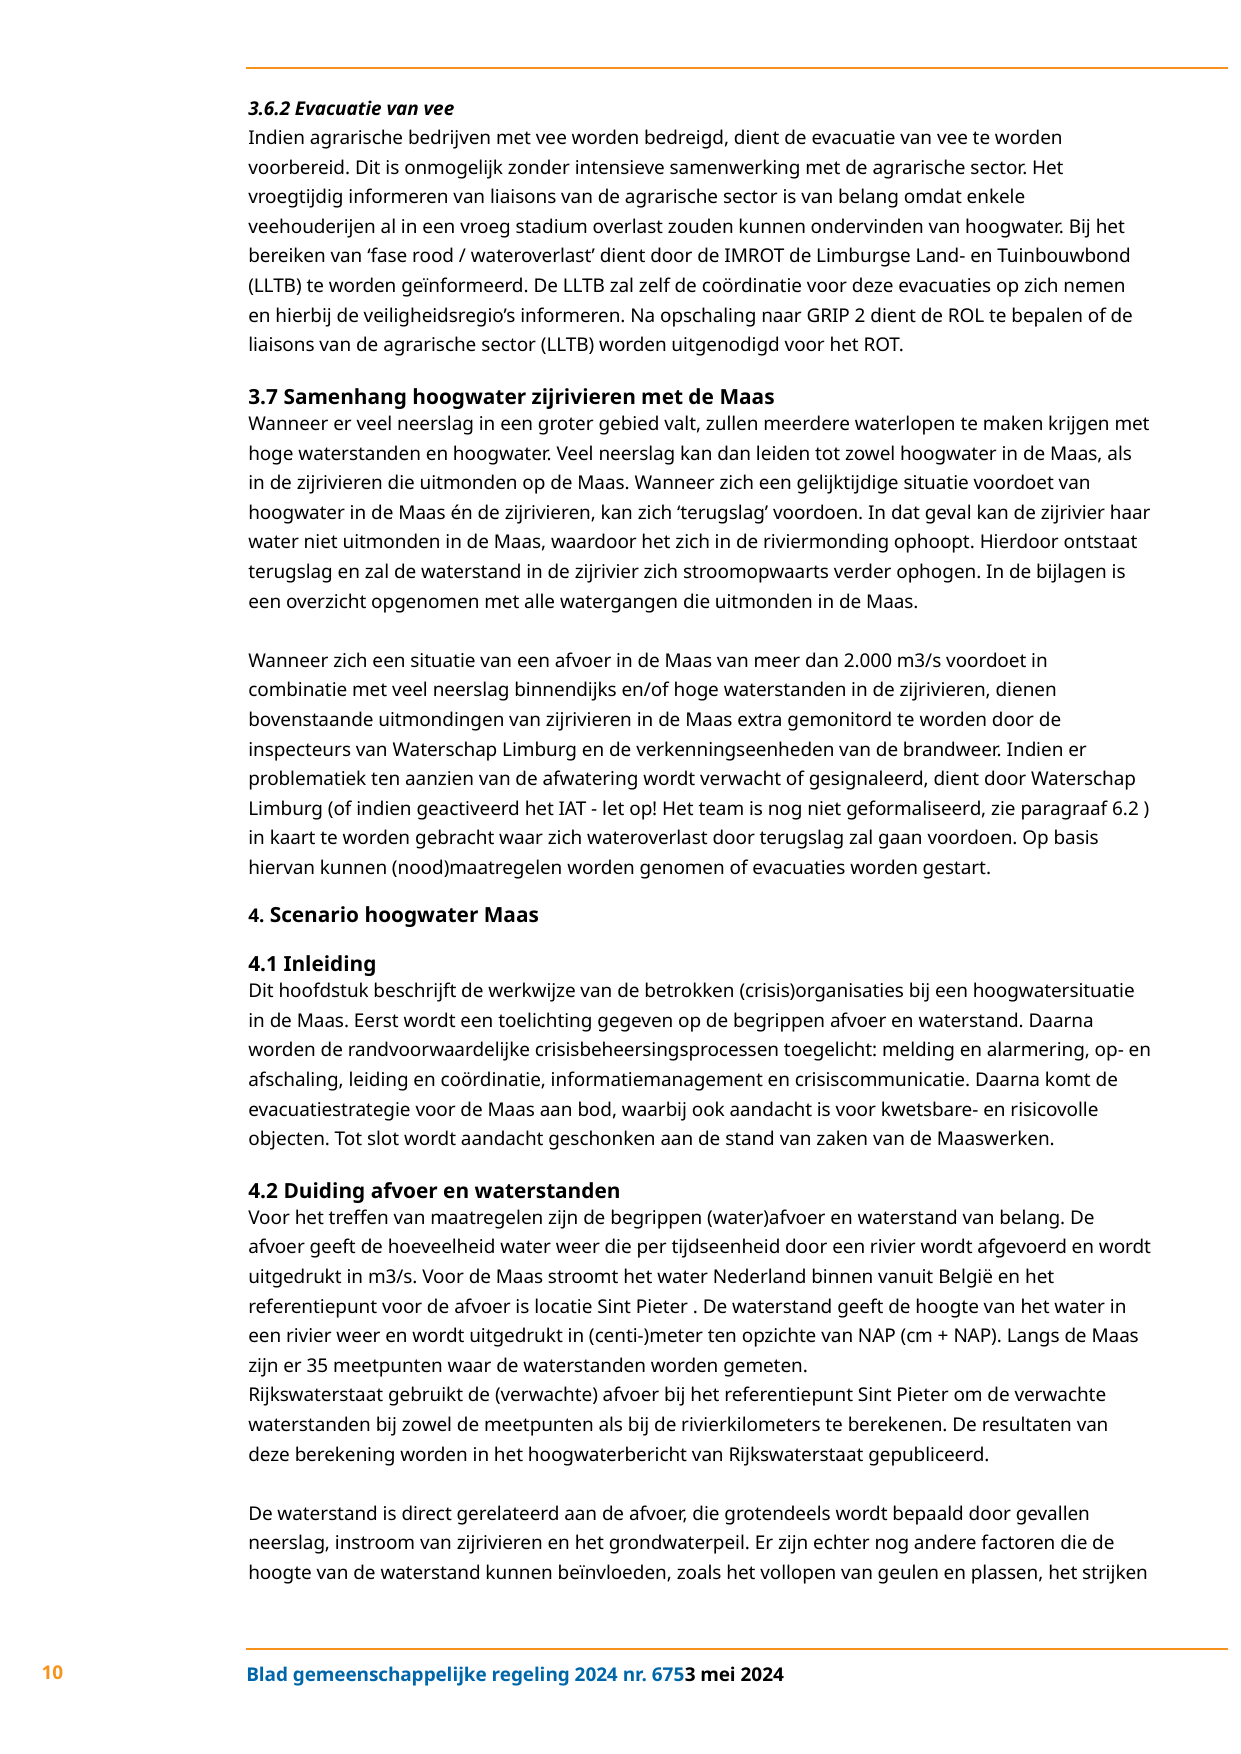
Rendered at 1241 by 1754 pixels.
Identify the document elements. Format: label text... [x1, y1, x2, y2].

text De waterstand is direct gerelateerd aan de afvoer, die grotendeels wordt bepaald door gevallen neerslag, instroom van zijrivieren en het grondwaterpeil. Er zijn echter nog andere factoren die de hoogte van de waterstand kunnen beïnvloeden, zoals het vollopen van geulen en plassen, het strijken [248, 1500, 1152, 1585]
text Voor het treffen van maatregelen zijn de begrippen (water)afvoer en waterstand van belang. De afvoer geeft de hoeveelheid water weer die per tijdseenheid door een rivier wordt afgevoerd en wordt uitgedrukt in m3/s. Voor de Maas stroomt het water Nederland binnen vanuit België en het referentiepunt voor de afvoer is locatie Sint Pieter . De waterstand geeft de hoogte van het water in een rivier weer en wordt uitgedrukt in (centi-)meter ten opzichte van NAP (cm + NAP). Langs de Maas zijn er 35 meetpunten waar de waterstanden worden gemeten. [248, 1204, 1152, 1378]
text Indien agrarische bedrijven met vee worden bedreigd, dient de evacuatie van vee te worden voorbereid. Dit is onmogelijk zonder intensieve samenwerking met de agrarische sector. Het vroegtijdig informeren van liaisons van de agrarische sector is van belang omdat enkele veehouderijen al in een vroeg stadium overlast zouden kunnen ondervinden van hoogwater. Bij het bereiken van ‘fase rood / wateroverlast’ dient door de IMROT de Limburgse Land- en Tuinbouwbond (LLTB) te worden geïnformeerd. De LLTB zal zelf de coördinatie voor deze evacuaties op zich nemen en hierbij de veiligheidsregio’s informeren. Na opschaling naar GRIP 2 dient de ROL te bepalen of de liaisons van de agrarische sector (LLTB) worden uitgenodigd voor het ROT. [248, 124, 1152, 357]
text Wanneer er veel neerslag in een groter gebied valt, zullen meerdere waterlopen te maken krijgen met hoge waterstanden en hoogwater. Veel neerslag kan dan leiden tot zowel hoogwater in de Maas, als in de zijrivieren die uitmonden op de Maas. Wanneer zich een gelijktijdige situatie voordoet van hoogwater in de Maas én de zijrivieren, kan zich ‘terugslag’ voordoen. In dat geval kan de zijrivier haar water niet uitmonden in de Maas, waardoor het zich in de riviermonding ophoopt. Hierdoor ontstaat terugslag en zal de waterstand in de zijrivier zich stroomopwaarts verder ophogen. In de bijlagen is een overzicht opgenomen met alle watergangen die uitmonden in de Maas. [248, 410, 1152, 613]
text Rijkswaterstaat gebruikt de (verwachte) afvoer bij het referentiepunt Sint Pieter om de verwachte waterstanden bij zowel de meetpunten als bij de rivierkilometers te berekenen. De resultaten van deze berekening worden in het hoogwaterbericht van Rijkswaterstaat gepubliceerd. [248, 1382, 1152, 1467]
text 3.7 Samenhang hoogwater zijrivieren met de Maas [248, 382, 1152, 410]
text 4.1 Inleiding [248, 949, 1152, 977]
text 3.6.2 Evacuatie van vee [248, 95, 1152, 121]
text Dit hoofdstuk beschrijft de werkwijze van de betrokken (crisis)organisaties bij een hoogwatersituatie in de Maas. Eerst wordt een toelichting gegeven op de begrippen afvoer en waterstand. Daarna worden de randvoorwaardelijke crisisbeheersingsprocessen toegelicht: melding en alarmering, op- en afschaling, leiding en coördinatie, informatiemanagement en crisiscommunicatie. Daarna komt de evacuatiestrategie voor de Maas aan bod, waarbij ook aandacht is voor kwetsbare- en risicovolle objecten. Tot slot wordt aandacht geschonken aan de stand van zaken van de Maaswerken. [248, 977, 1152, 1151]
picture [41, 47, 231, 172]
text 4.2 Duiding afvoer en waterstanden [248, 1176, 1152, 1204]
text 4. Scenario hoogwater Maas [248, 900, 1152, 928]
text Wanneer zich een situatie van een afvoer in de Maas van meer dan 2.000 m3/s voordoet in combinatie met veel neerslag binnendijks en/of hoge waterstanden in de zijrivieren, dienen bovenstaande uitmondingen van zijrivieren in de Maas extra gemonitord te worden door de inspecteurs van Waterschap Limburg en de verkenningseenheden van de brandweer. Indien er problematiek ten aanzien van de afwatering wordt verwacht of gesignaleerd, dient door Waterschap Limburg (of indien geactiveerd het IAT - let op! Het team is nog niet geformaliseerd, zie paragraaf 6.2 ) in kaart te worden gebracht waar zich wateroverlast door terugslag zal gaan voordoen. Op basis hiervan kunnen (nood)maatregelen worden genomen of evacuaties worden gestart. [248, 647, 1152, 880]
